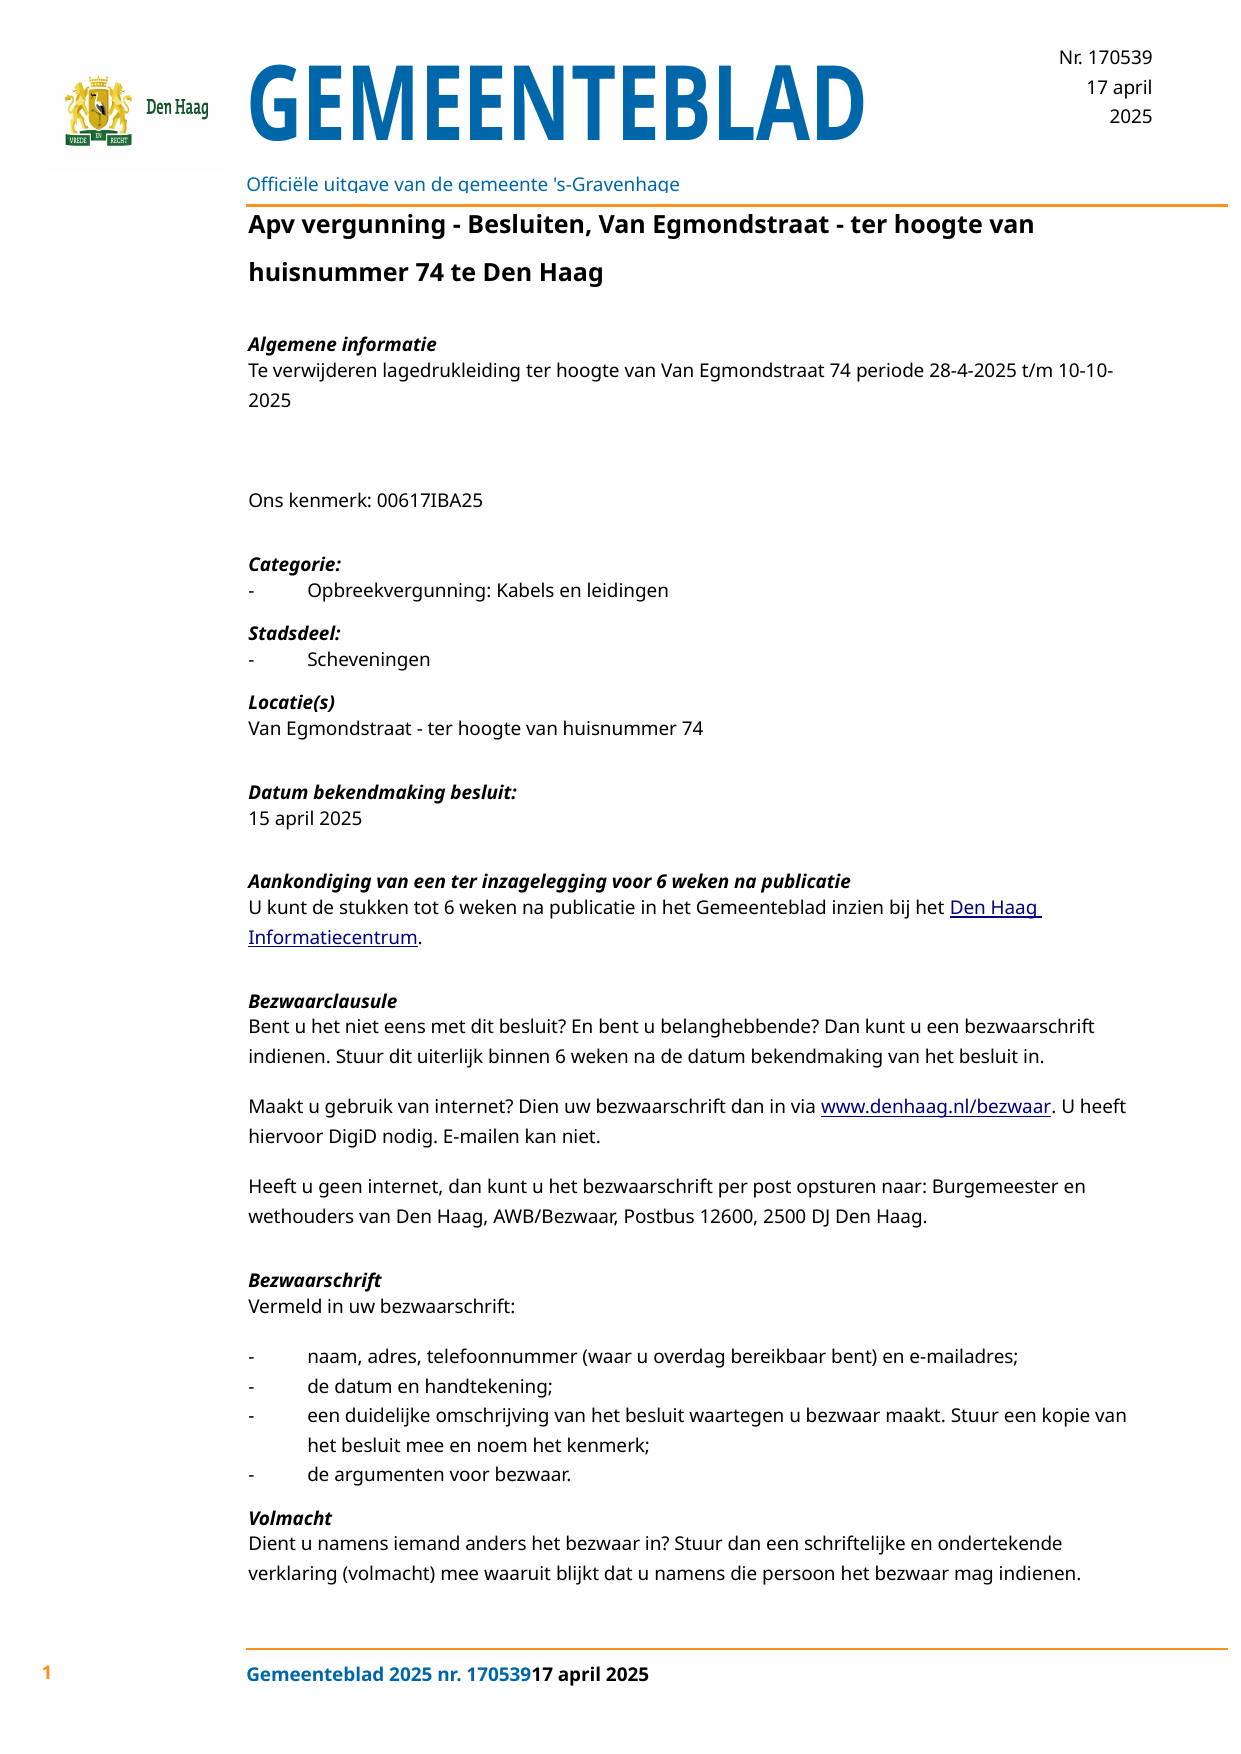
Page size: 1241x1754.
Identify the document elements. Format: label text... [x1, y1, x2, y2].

list Opbreekvergunning: Kabels en leidingen [248, 577, 1152, 603]
list een duidelijke omschrijving van het besluit waartegen u bezwaar maakt. Stuur een kopie van het besluit mee en noem het kenmerk; [248, 1402, 1152, 1458]
text Algemene informatie [248, 331, 1152, 357]
text Volmacht [248, 1505, 1152, 1531]
text Stadsdeel: [248, 620, 1152, 646]
text Vermeld in uw bezwaarschrift: [248, 1293, 1152, 1319]
text Van Egmondstraat - ter hoogte van huisnummer 74 [248, 715, 1152, 741]
text Heeft u geen internet, dan kunt u het bezwaarschrift per post opsturen naar: Burgemeester en wethouders van Den Haag, AWB/Bezwaar, Postbus 12600, 2500 DJ Den Haag. [248, 1174, 1152, 1229]
text Aankondiging van een ter inzagelegging voor 6 weken na publicatie [248, 869, 1152, 894]
list de datum en handtekening; [248, 1373, 1152, 1399]
list naam, adres, telefoonnummer (waar u overdag bereikbaar bent) en e-mailadres; [248, 1343, 1152, 1369]
text Locatie(s) [248, 689, 1152, 715]
text Datum bekendmaking besluit: [248, 779, 1152, 805]
text Bezwaarschrift [248, 1267, 1152, 1293]
text Bent u het niet eens met dit besluit? En bent u belanghebbende? Dan kunt u een bezwaarschrift indienen. Stuur dit uiterlijk binnen 6 weken na de datum bekendmaking van het besluit in. [248, 1014, 1152, 1069]
list de argumenten voor bezwaar. [248, 1462, 1152, 1487]
list Scheveningen [248, 646, 1152, 672]
text Ons kenmerk: 00617IBA25 [248, 488, 1152, 513]
text Maakt u gebruik van internet? Dien uw bezwaarschrift dan in via www.denhaag.nl/bezwaar. U heeft hiervoor DigiD nodig. E-mailen kan niet. [248, 1094, 1152, 1149]
text Bezwaarclausule [248, 988, 1152, 1014]
picture [41, 47, 231, 172]
text Categorie: [248, 552, 1152, 577]
text Te verwijderen lagedrukleiding ter hoogte van Van Egmondstraat 74 periode 28-4-2025 t/m 10-10-2025 [248, 357, 1152, 412]
text Apv vergunning - Besluiten, Van Egmondstraat - ter hoogte van huisnummer 74 te Den Haag [248, 207, 1152, 288]
text Dient u namens iemand anders het bezwaar in? Stuur dan een schriftelijke en ondertekende verklaring (volmacht) mee waaruit blijkt dat u namens die persoon het bezwaar mag indienen. [248, 1531, 1152, 1586]
text U kunt de stukken tot 6 weken na publicatie in het Gemeenteblad inzien bij het Den Haag Informatiecentrum. [248, 894, 1152, 950]
text 15 april 2025 [248, 805, 1152, 830]
